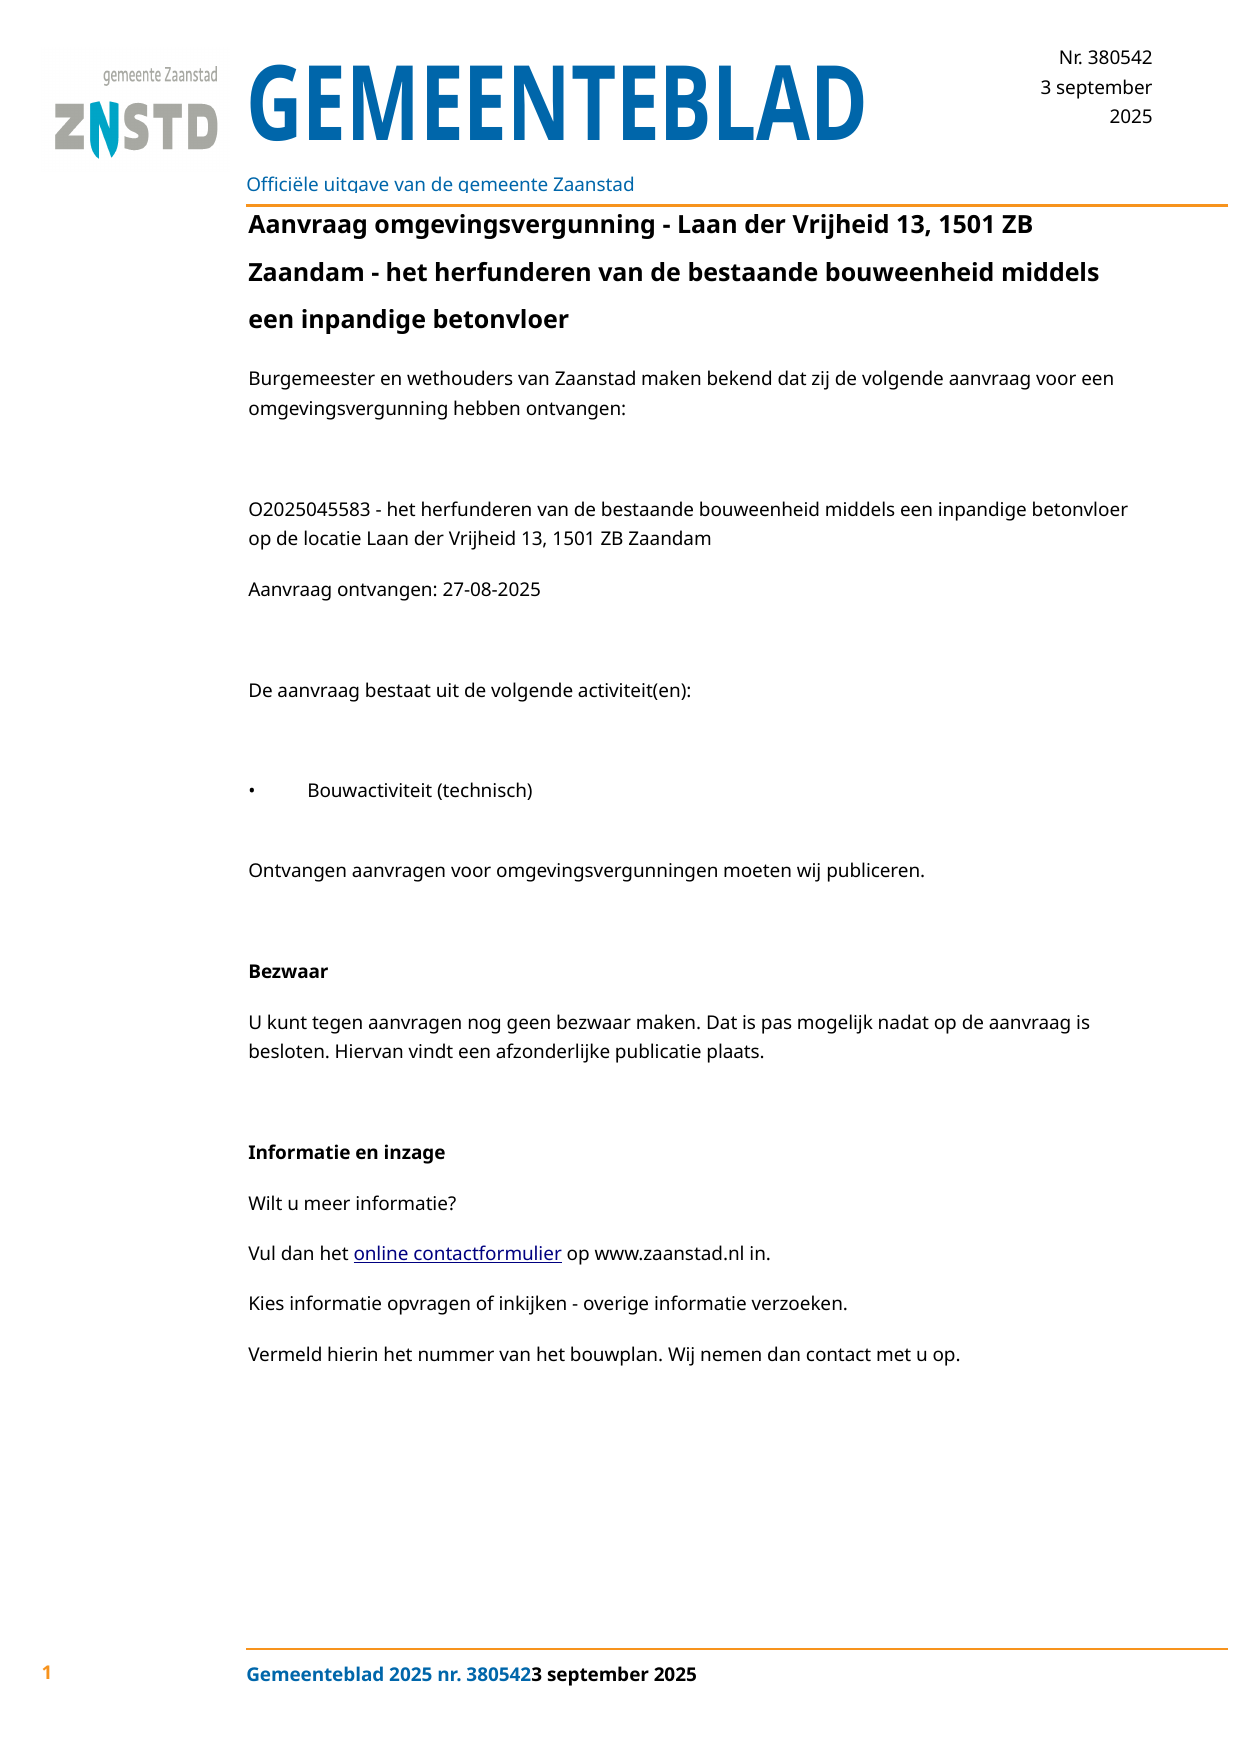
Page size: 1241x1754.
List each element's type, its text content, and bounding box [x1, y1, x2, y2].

text De aanvraag bestaat uit de volgende activiteit(en): [248, 677, 1152, 702]
text O2025045583 - het herfunderen van de bestaande bouweenheid middels een inpandige betonvloer op de locatie Laan der Vrijheid 13, 1501 ZB Zaandam [248, 496, 1152, 551]
text Aanvraag ontvangen: 27-08-2025 [248, 576, 1152, 602]
text Burgemeester en wethouders van Zaanstad maken bekend dat zij de volgende aanvraag voor een omgevingsvergunning hebben ontvangen: [248, 366, 1152, 421]
text Ontvangen aanvragen voor omgevingsvergunningen moeten wij publiceren. [248, 858, 1152, 883]
list Bouwactiviteit (technisch) [248, 778, 1152, 803]
text Aanvraag omgevingsvergunning - Laan der Vrijheid 13, 1501 ZB Zaandam - het herfunderen van de bestaande bouweenheid middels een inpandige betonvloer [248, 207, 1152, 336]
text Bezwaar [248, 958, 1152, 984]
text Kies informatie opvragen of inkijken - overige informatie verzoeken. [248, 1291, 1152, 1316]
text Informatie en inzage [248, 1139, 1152, 1165]
text Wilt u meer informatie? [248, 1190, 1152, 1215]
picture [41, 47, 231, 172]
text U kunt tegen aanvragen nog geen bezwaar maken. Dat is pas mogelijk nadat op de aanvraag is besloten. Hiervan vindt een afzonderlijke publicatie plaats. [248, 1009, 1152, 1064]
text Vul dan het online contactformulier op www.zaanstad.nl in. [248, 1240, 1152, 1266]
text Vermeld hierin het nummer van het bouwplan. Wij nemen dan contact met u op. [248, 1341, 1152, 1367]
